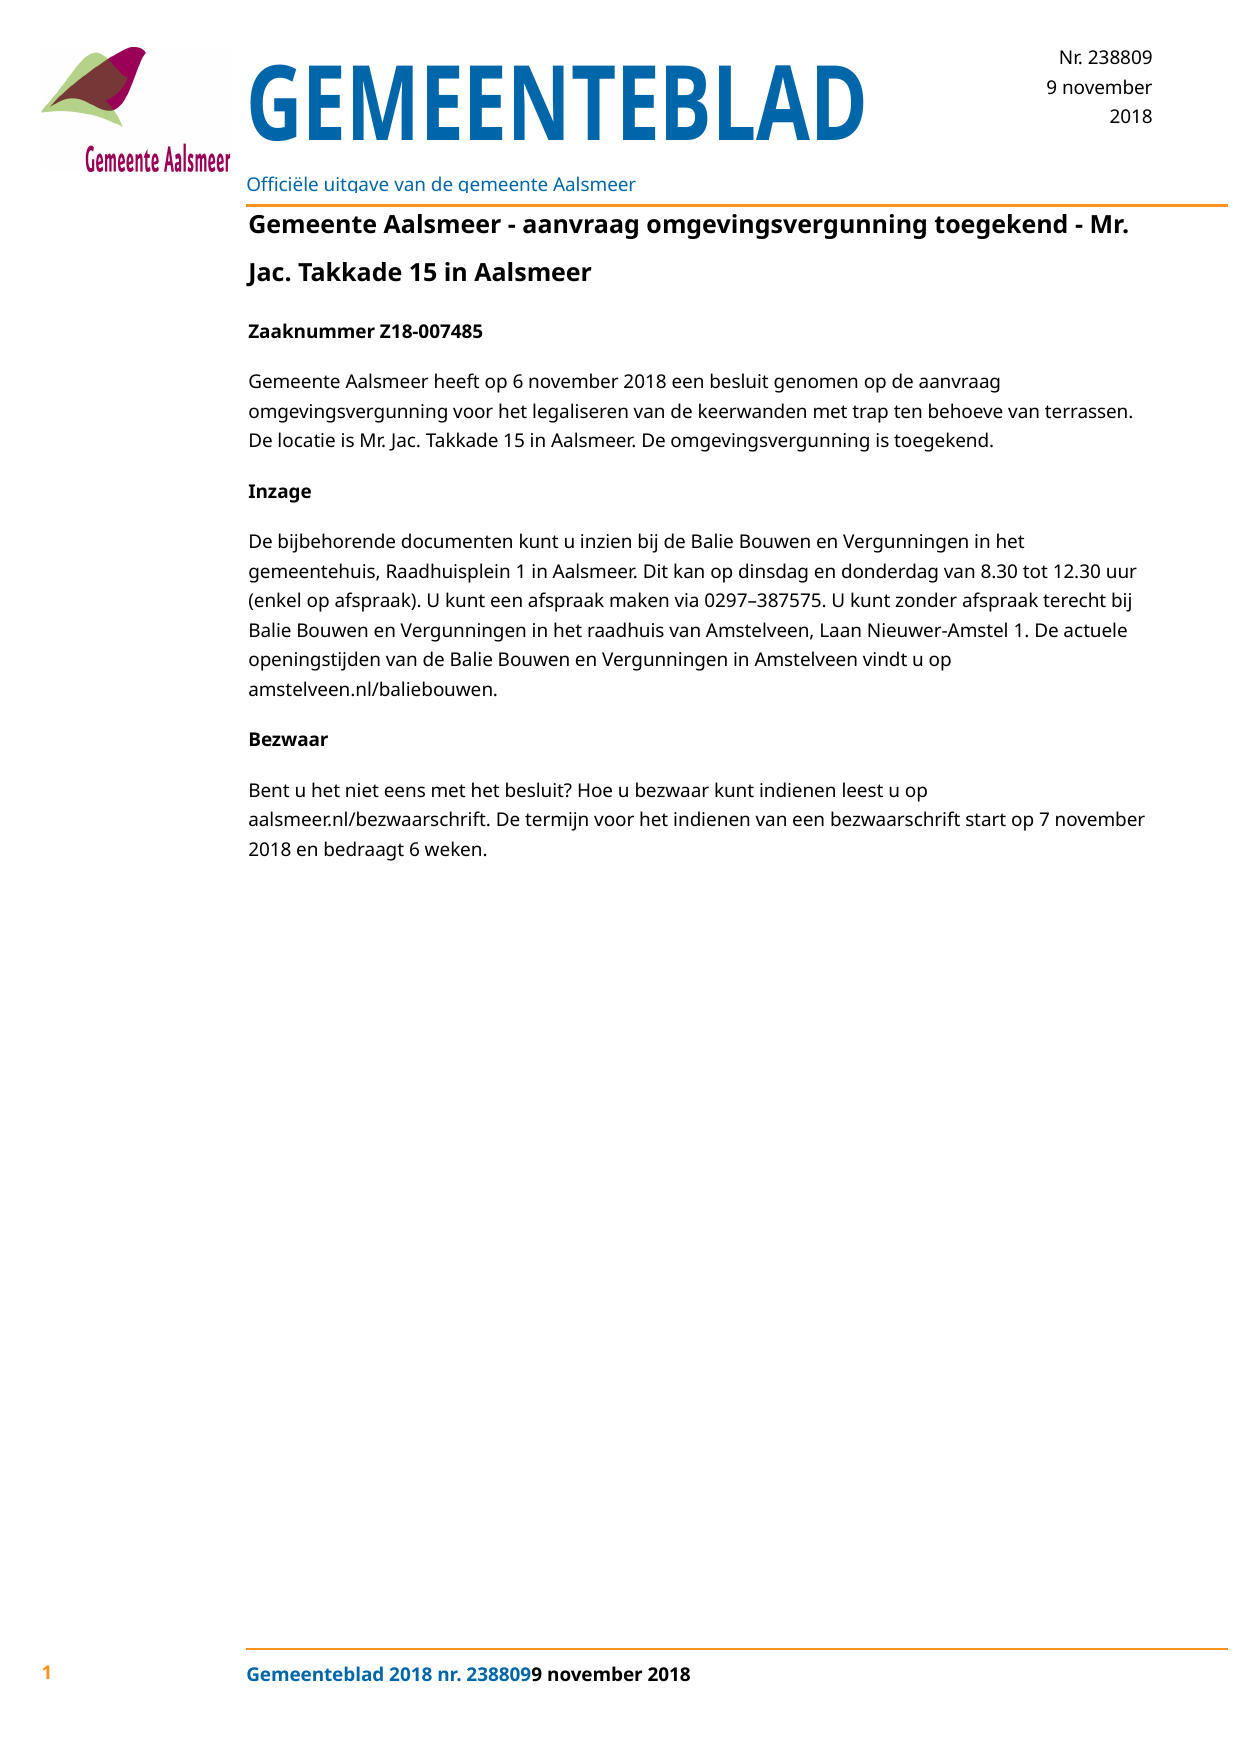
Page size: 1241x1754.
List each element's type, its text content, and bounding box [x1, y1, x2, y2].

text Bent u het niet eens met het besluit? Hoe u bezwaar kunt indienen leest u op aalsmeer.nl/bezwaarschrift. De termijn voor het indienen van een bezwaarschrift start op 7 november 2018 en bedraagt 6 weken. [248, 777, 1152, 862]
text Zaaknummer Z18-007485 [248, 318, 1152, 344]
picture [41, 47, 231, 172]
text Inzage [248, 478, 1152, 504]
text De bijbehorende documenten kunt u inzien bij de Balie Bouwen en Vergunningen in het gemeentehuis, Raadhuisplein 1 in Aalsmeer. Dit kan op dinsdag en donderdag van 8.30 tot 12.30 uur (enkel op afspraak). U kunt een afspraak maken via 0297–387575. U kunt zonder afspraak terecht bij Balie Bouwen en Vergunningen in het raadhuis van Amstelveen, Laan Nieuwer-Amstel 1. De actuele openingstijden van de Balie Bouwen en Vergunningen in Amstelveen vindt u op amstelveen.nl/baliebouwen. [248, 528, 1152, 702]
text Bezwaar [248, 727, 1152, 752]
text Gemeente Aalsmeer - aanvraag omgevingsvergunning toegekend - Mr. Jac. Takkade 15 in Aalsmeer [248, 207, 1152, 288]
text Gemeente Aalsmeer heeft op 6 november 2018 een besluit genomen op de aanvraag omgevingsvergunning voor het legaliseren van de keerwanden met trap ten behoeve van terrassen. De locatie is Mr. Jac. Takkade 15 in Aalsmeer. De omgevingsvergunning is toegekend. [248, 368, 1152, 453]
